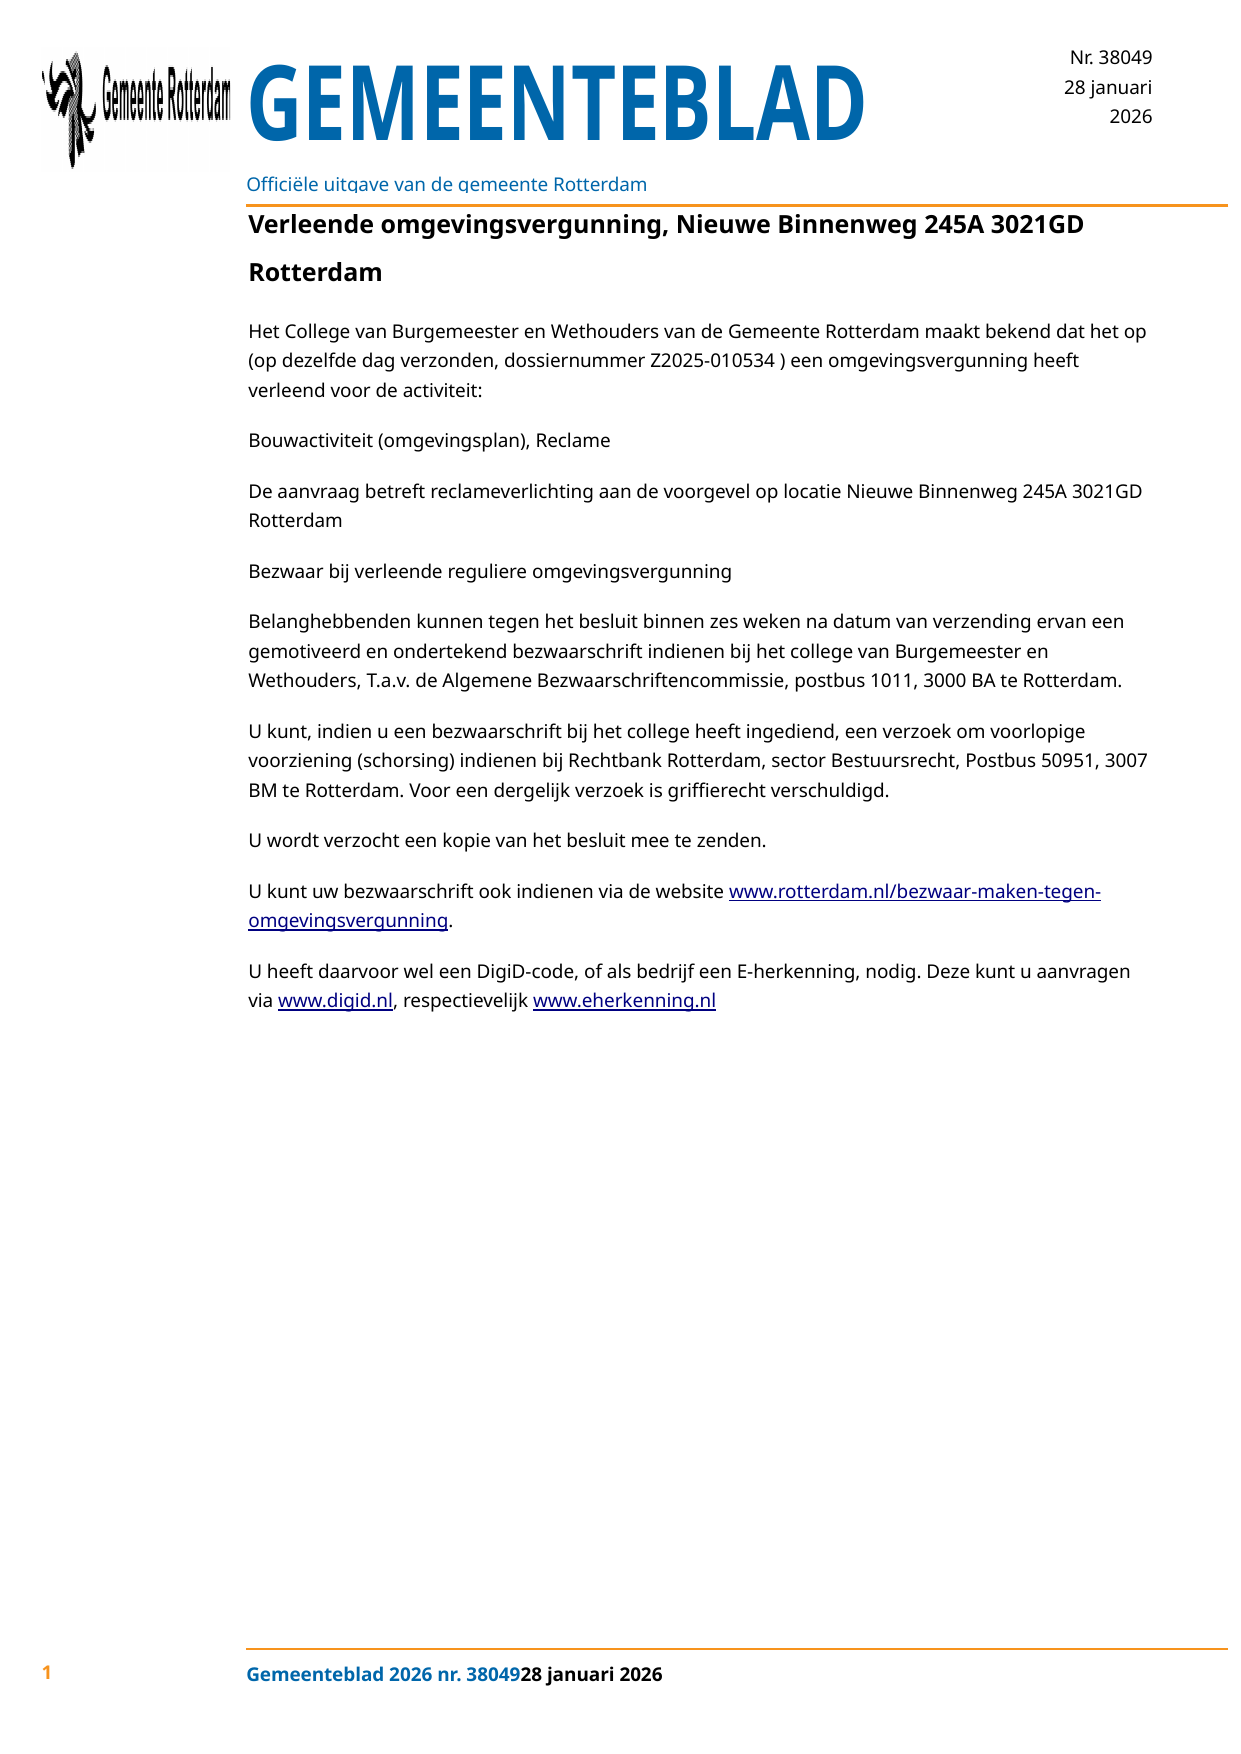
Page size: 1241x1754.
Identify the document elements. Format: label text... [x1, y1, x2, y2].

text De aanvraag betreft reclameverlichting aan de voorgevel op locatie Nieuwe Binnenweg 245A 3021GD Rotterdam [248, 478, 1152, 533]
text Bezwaar bij verleende reguliere omgevingsvergunning [248, 558, 1152, 584]
text U kunt, indien u een bezwaarschrift bij het college heeft ingediend, een verzoek om voorlopige voorziening (schorsing) indienen bij Rechtbank Rotterdam, sector Bestuursrecht, Postbus 50951, 3007 BM te Rotterdam. Voor een dergelijk verzoek is griffierecht verschuldigd. [248, 718, 1152, 803]
text U kunt uw bezwaarschrift ook indienen via de website www.rotterdam.nl/bezwaar-maken-tegen-omgevingsvergunning. [248, 878, 1152, 933]
text Bouwactiviteit (omgevingsplan), Reclame [248, 427, 1152, 453]
text U heeft daarvoor wel een DigiD-code, of als bedrijf een E-herkenning, nodig. Deze kunt u aanvragen via www.digid.nl, respectievelijk www.eherkenning.nl [248, 958, 1152, 1013]
text Het College van Burgemeester en Wethouders van de Gemeente Rotterdam maakt bekend dat het op (op dezelfde dag verzonden, dossiernummer Z2025-010534 ) een omgevingsvergunning heeft verleend voor de activiteit: [248, 318, 1152, 403]
text U wordt verzocht een kopie van het besluit mee te zenden. [248, 827, 1152, 853]
picture [41, 47, 231, 172]
text Verleende omgevingsvergunning, Nieuwe Binnenweg 245A 3021GD Rotterdam [248, 207, 1152, 288]
text Belanghebbenden kunnen tegen het besluit binnen zes weken na datum van verzending ervan een gemotiveerd en ondertekend bezwaarschrift indienen bij het college van Burgemeester en Wethouders, T.a.v. de Algemene Bezwaarschriftencommissie, postbus 1011, 3000 BA te Rotterdam. [248, 608, 1152, 693]
